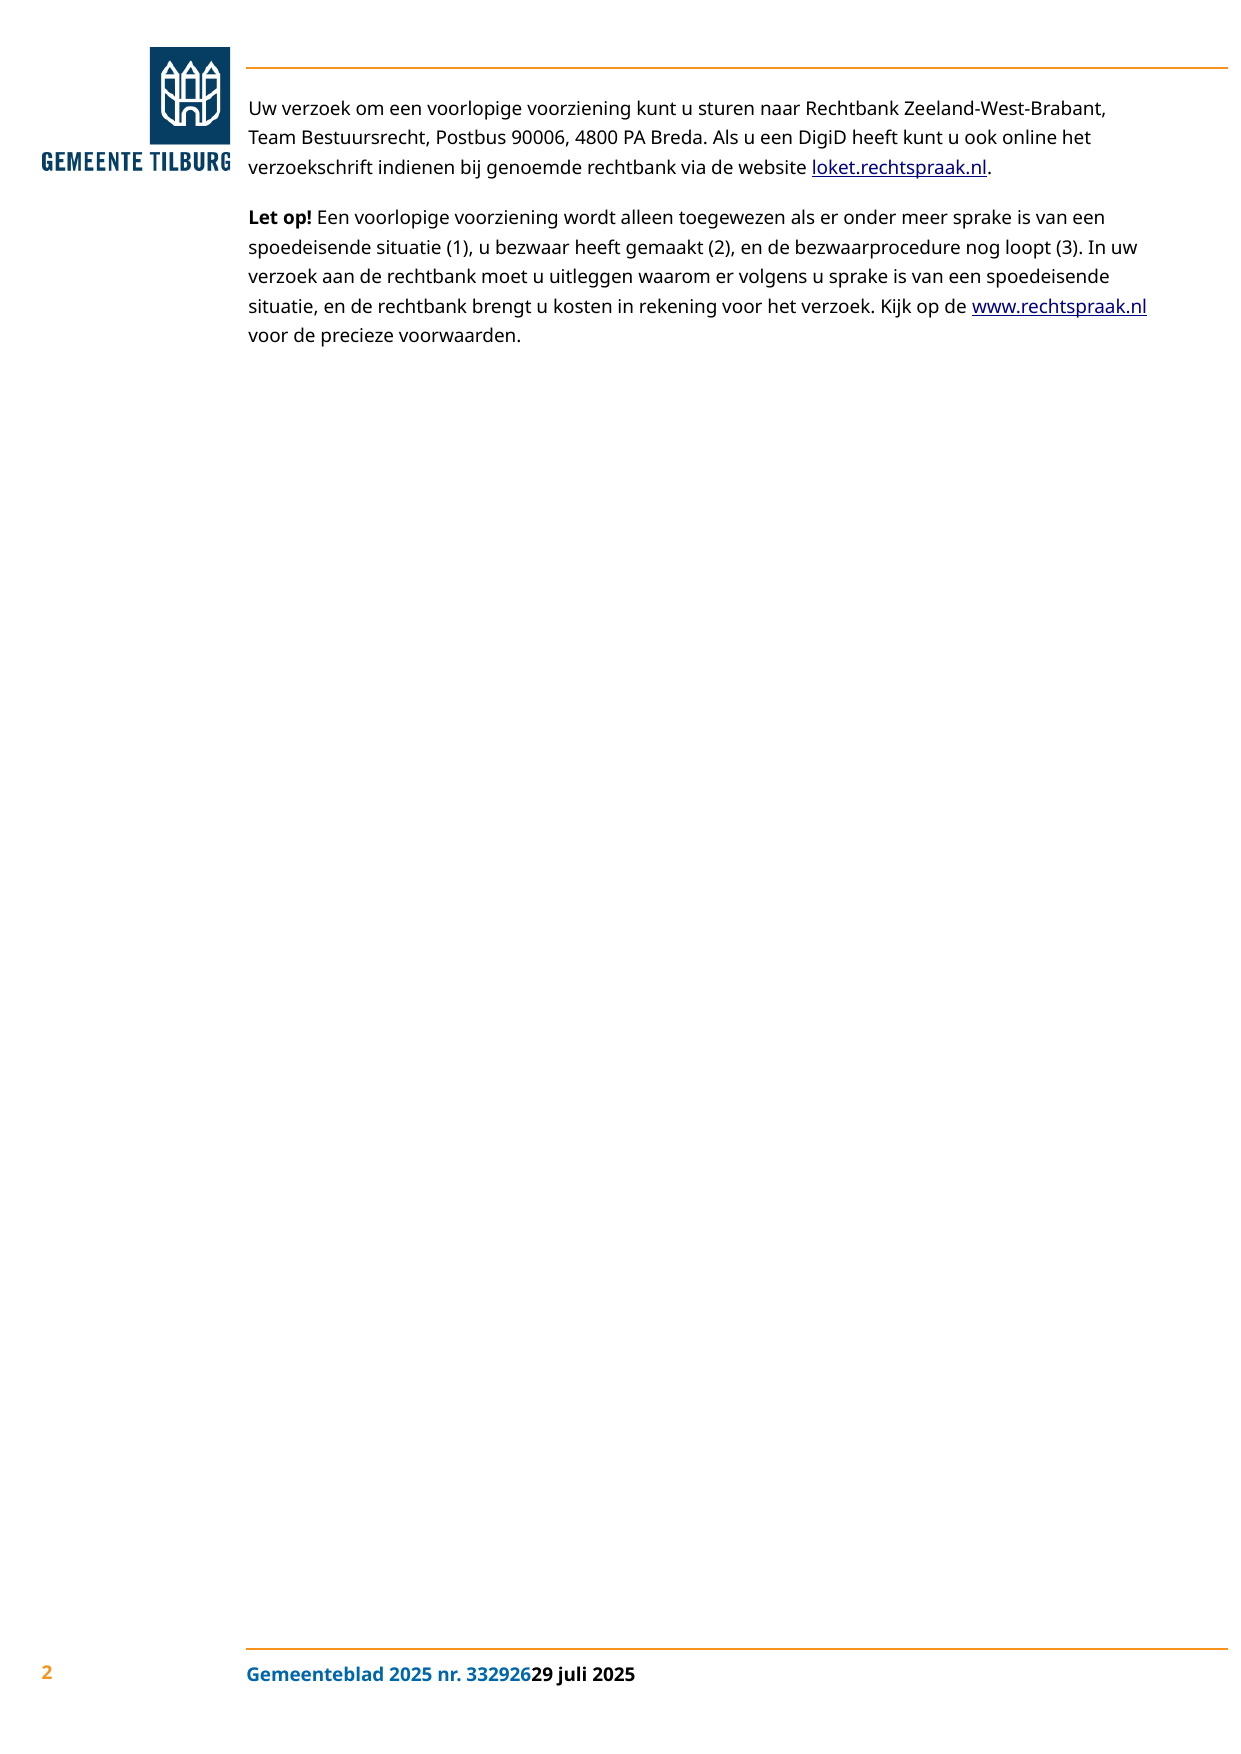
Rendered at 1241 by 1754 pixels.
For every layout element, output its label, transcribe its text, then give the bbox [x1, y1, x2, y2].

text Uw verzoek om een voorlopige voorziening kunt u sturen naar Rechtbank Zeeland-West-Brabant, Team Bestuursrecht, Postbus 90006, 4800 PA Breda. Als u een DigiD heeft kunt u ook online het verzoekschrift indienen bij genoemde rechtbank via de website loket.rechtspraak.nl. [248, 95, 1152, 180]
picture [41, 47, 231, 172]
text Let op! Een voorlopige voorziening wordt alleen toegewezen als er onder meer sprake is van een spoedeisende situatie (1), u bezwaar heeft gemaakt (2), en de bezwaarprocedure nog loopt (3). In uw verzoek aan de rechtbank moet u uitleggen waarom er volgens u sprake is van een spoedeisende situatie, en de rechtbank brengt u kosten in rekening voor het verzoek. Kijk op de www.rechtspraak.nl voor de precieze voorwaarden. [248, 204, 1152, 348]
